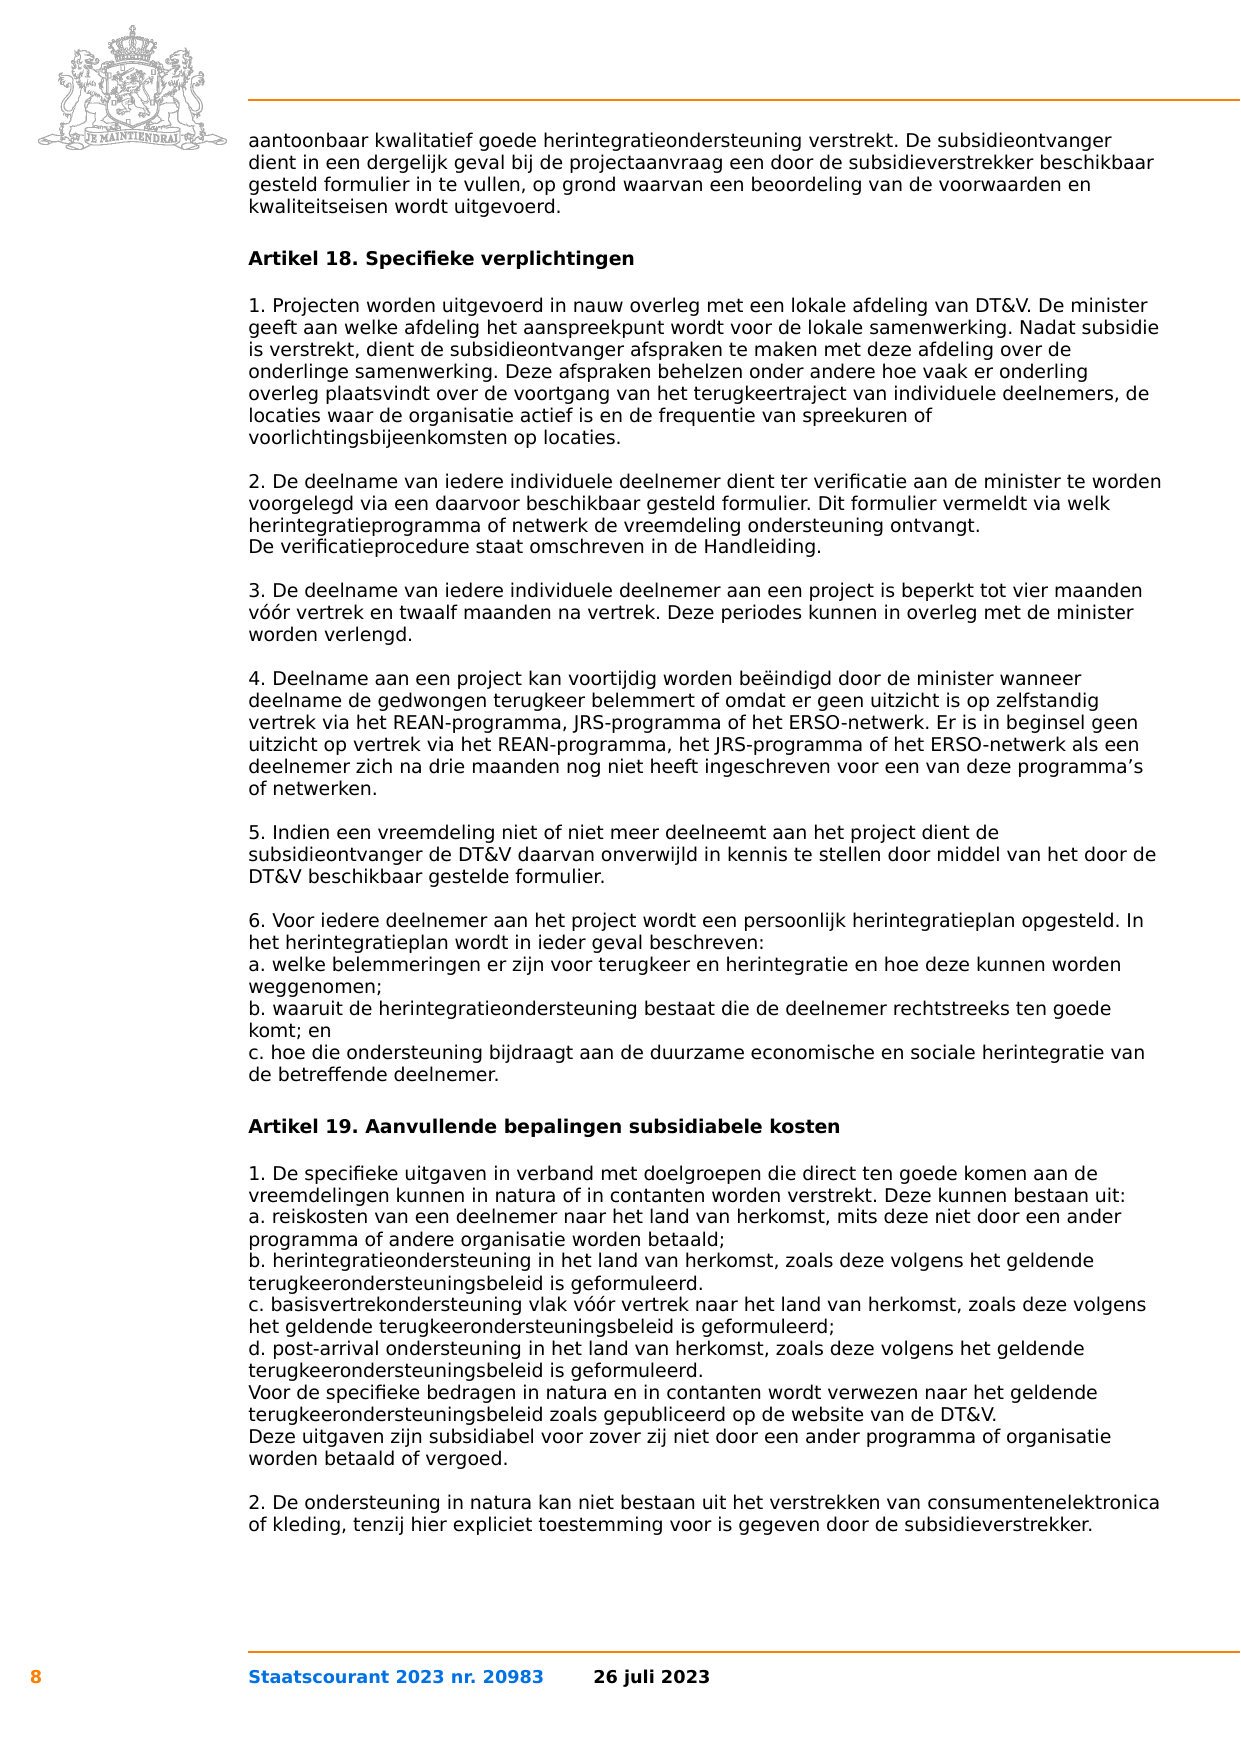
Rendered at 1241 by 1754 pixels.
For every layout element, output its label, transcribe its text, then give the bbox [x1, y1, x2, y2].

text 1. De specifieke uitgaven in verband met doelgroepen die direct ten goede komen aan de vreemdelingen kunnen in natura of in contanten worden verstrekt. Deze kunnen bestaan uit: [248, 1162, 1163, 1206]
text 6. Voor iedere deelnemer aan het project wordt een persoonlijk herintegratieplan opgesteld. In het herintegratieplan wordt in ieder geval beschreven: [248, 910, 1163, 954]
text c. hoe die ondersteuning bijdraagt aan de duurzame economische en sociale herintegratie van de betreffende deelnemer. [248, 1042, 1163, 1086]
text b. herintegratieondersteuning in het land van herkomst, zoals deze volgens het geldende terugkeerondersteuningsbeleid is geformuleerd. [248, 1250, 1163, 1294]
text a. reiskosten van een deelnemer naar het land van herkomst, mits deze niet door een ander programma of andere organisatie worden betaald; [248, 1206, 1163, 1250]
text b. waaruit de herintegratieondersteuning bestaat die de deelnemer rechtstreeks ten goede komt; en [248, 998, 1163, 1042]
text De verificatieprocedure staat omschreven in de Handleiding. [248, 536, 1163, 558]
text c. basisvertrekondersteuning vlak vóór vertrek naar het land van herkomst, zoals deze volgens het geldende terugkeerondersteuningsbeleid is geformuleerd; [248, 1294, 1163, 1338]
subtitle Artikel 19. Aanvullende bepalingen subsidiabele kosten [248, 1116, 1163, 1137]
text 3. De deelname van iedere individuele deelnemer aan een project is beperkt tot vier maanden vóór vertrek en twaalf maanden na vertrek. Deze periodes kunnen in overleg met de minister worden verlengd. [248, 580, 1163, 646]
text Voor de specifieke bedragen in natura en in contanten wordt verwezen naar het geldende terugkeerondersteuningsbeleid zoals gepubliceerd op de website van de DT&V. [248, 1382, 1163, 1426]
text 2. De ondersteuning in natura kan niet bestaan uit het verstrekken van consumentenelektronica of kleding, tenzij hier expliciet toestemming voor is gegeven door de subsidieverstrekker. [248, 1492, 1163, 1536]
subtitle Artikel 18. Specifieke verplichtingen [248, 248, 1163, 270]
text d. post-arrival ondersteuning in het land van herkomst, zoals deze volgens het geldende terugkeerondersteuningsbeleid is geformuleerd. [248, 1338, 1163, 1382]
picture [38, 25, 227, 150]
text 5. Indien een vreemdeling niet of niet meer deelneemt aan het project dient de subsidieontvanger de DT&V daarvan onverwijld in kennis te stellen door middel van het door de DT&V beschikbaar gestelde formulier. [248, 822, 1163, 888]
text 1. Projecten worden uitgevoerd in nauw overleg met een lokale afdeling van DT&V. De minister geeft aan welke afdeling het aanspreekpunt wordt voor de lokale samenwerking. Nadat subsidie is verstrekt, dient de subsidieontvanger afspraken te maken met deze afdeling over de onderlinge samenwerking. Deze afspraken behelzen onder andere hoe vaak er onderling overleg plaatsvindt over de voortgang van het terugkeertraject van individuele deelnemers, de locaties waar de organisatie actief is en de frequentie van spreekuren of voorlichtingsbijeenkomsten op locaties. [248, 295, 1163, 449]
text aantoonbaar kwalitatief goede herintegratieondersteuning verstrekt. De subsidieontvanger dient in een dergelijk geval bij de projectaanvraag een door de subsidieverstrekker beschikbaar gesteld formulier in te vullen, op grond waarvan een beoordeling van de voorwaarden en kwaliteitseisen wordt uitgevoerd. [248, 130, 1163, 218]
text 4. Deelname aan een project kan voortijdig worden beëindigd door de minister wanneer deelname de gedwongen terugkeer belemmert of omdat er geen uitzicht is op zelfstandig vertrek via het REAN-programma, JRS-programma of het ERSO-netwerk. Er is in beginsel geen uitzicht op vertrek via het REAN-programma, het JRS-programma of het ERSO-netwerk als een deelnemer zich na drie maanden nog niet heeft ingeschreven voor een van deze programma’s of netwerken. [248, 668, 1163, 800]
text a. welke belemmeringen er zijn voor terugkeer en herintegratie en hoe deze kunnen worden weggenomen; [248, 954, 1163, 998]
text 2. De deelname van iedere individuele deelnemer dient ter verificatie aan de minister te worden voorgelegd via een daarvoor beschikbaar gesteld formulier. Dit formulier vermeldt via welk herintegratieprogramma of netwerk de vreemdeling ondersteuning ontvangt. [248, 471, 1163, 536]
text Deze uitgaven zijn subsidiabel voor zover zij niet door een ander programma of organisatie worden betaald of vergoed. [248, 1426, 1163, 1470]
